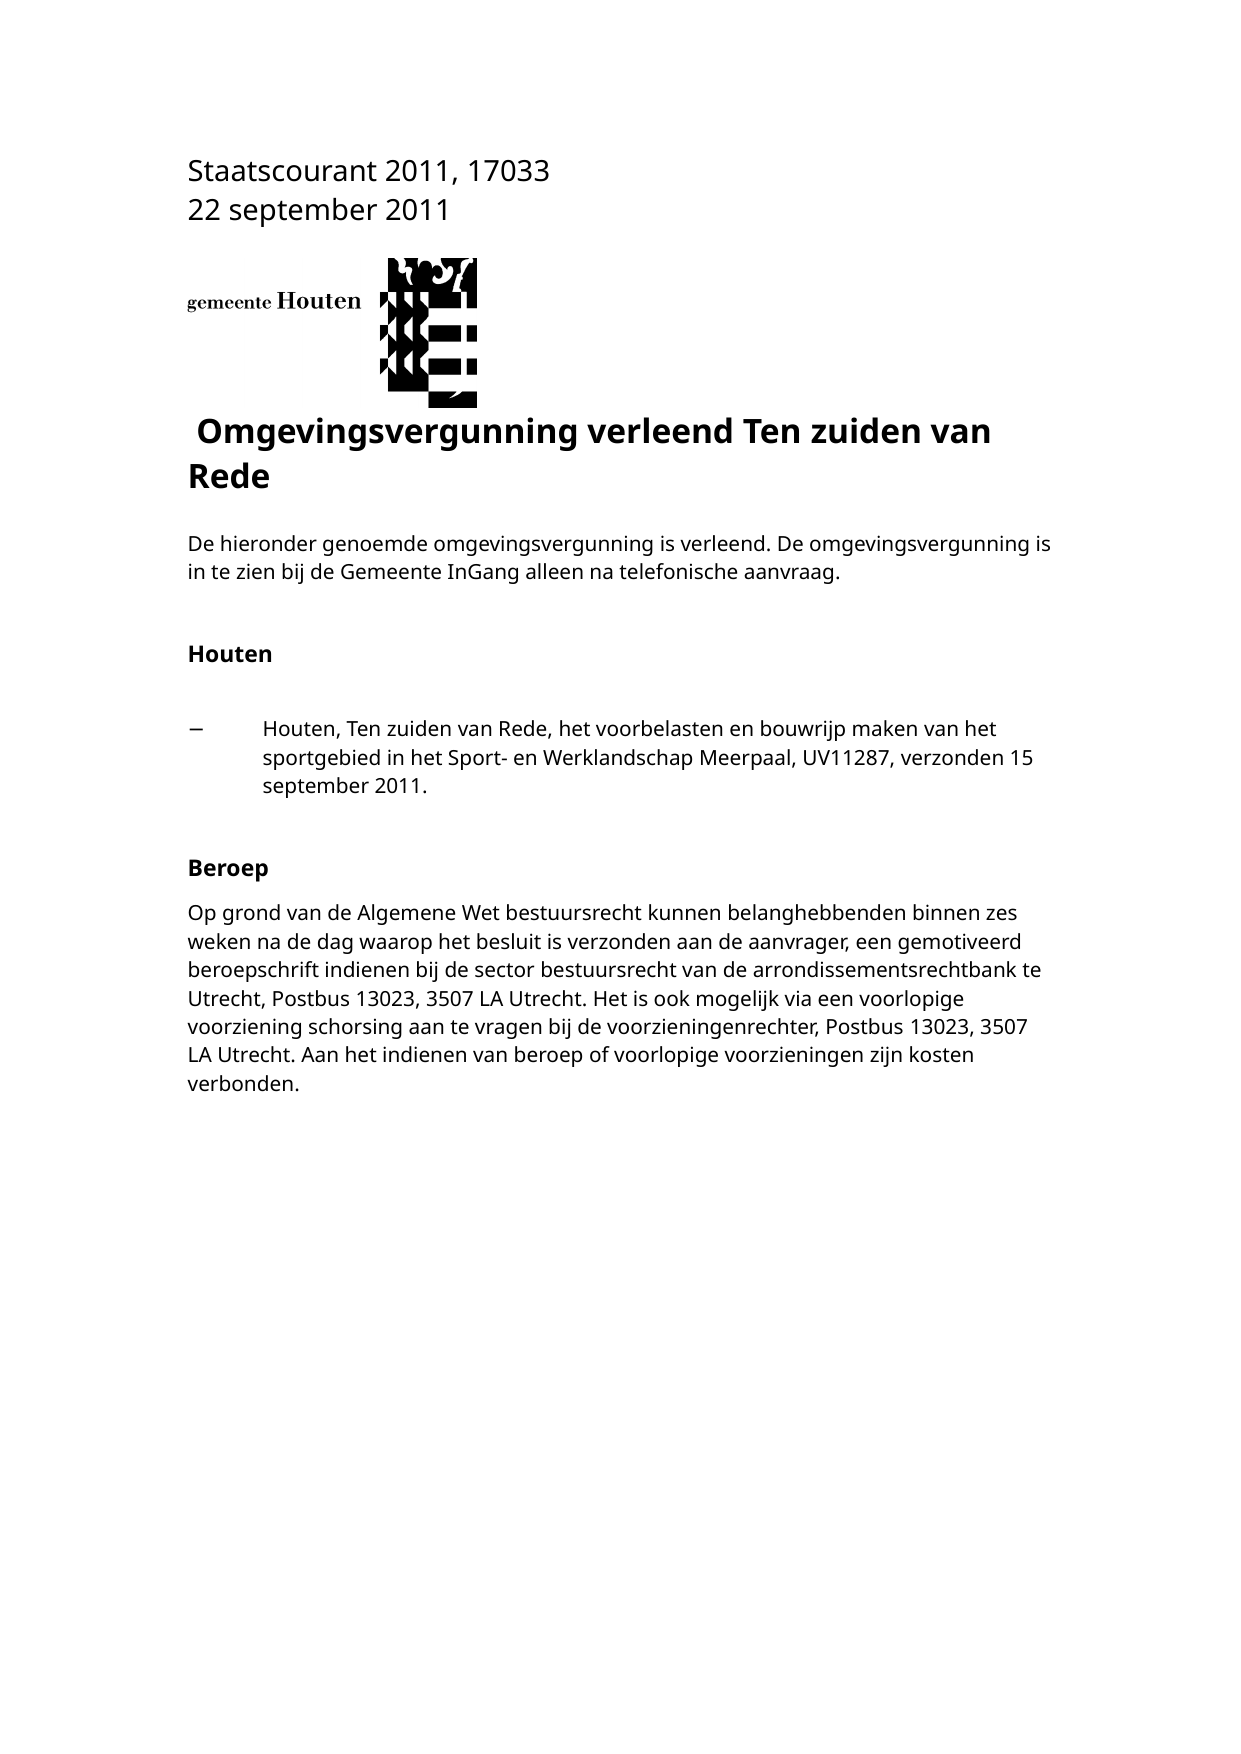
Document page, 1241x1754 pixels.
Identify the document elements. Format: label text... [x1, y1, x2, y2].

subtitle Houten [187, 638, 1053, 669]
text Staatscourant 2011, 17033 [187, 150, 1053, 190]
picture [187, 258, 477, 408]
text Op grond van de Algemene Wet bestuursrecht kunnen belanghebbenden binnen zes weken na de dag waarop het besluit is verzonden aan de aanvrager, een gemotiveerd beroepschrift indienen bij de sector bestuursrecht van de arrondissementsrechtbank te Utrecht, Postbus 13023, 3507 LA Utrecht. Het is ook mogelijk via een voorlopige voorziening schorsing aan te vragen bij de voorzieningenrechter, Postbus 13023, 3507 LA Utrecht. Aan het indienen van beroep of voorlopige voorzieningen zijn kosten verbonden. [187, 898, 1053, 1097]
subtitle Omgevingsvergunning verleend Ten zuiden van Rede [187, 271, 1053, 499]
text De hieronder genoemde omgevingsvergunning is verleend. De omgevingsvergunning is in te zien bij de Gemeente InGang alleen na telefonische aanvraag. [187, 529, 1053, 586]
subtitle Beroep [187, 852, 1053, 883]
list Houten, Ten zuiden van Rede, het voorbelasten en bouwrijp maken van het sportgebied in het Sport- en Werklandschap Meerpaal, UV11287, verzonden 15 september 2011. [187, 714, 1053, 799]
text 22 september 2011 [187, 190, 1053, 229]
